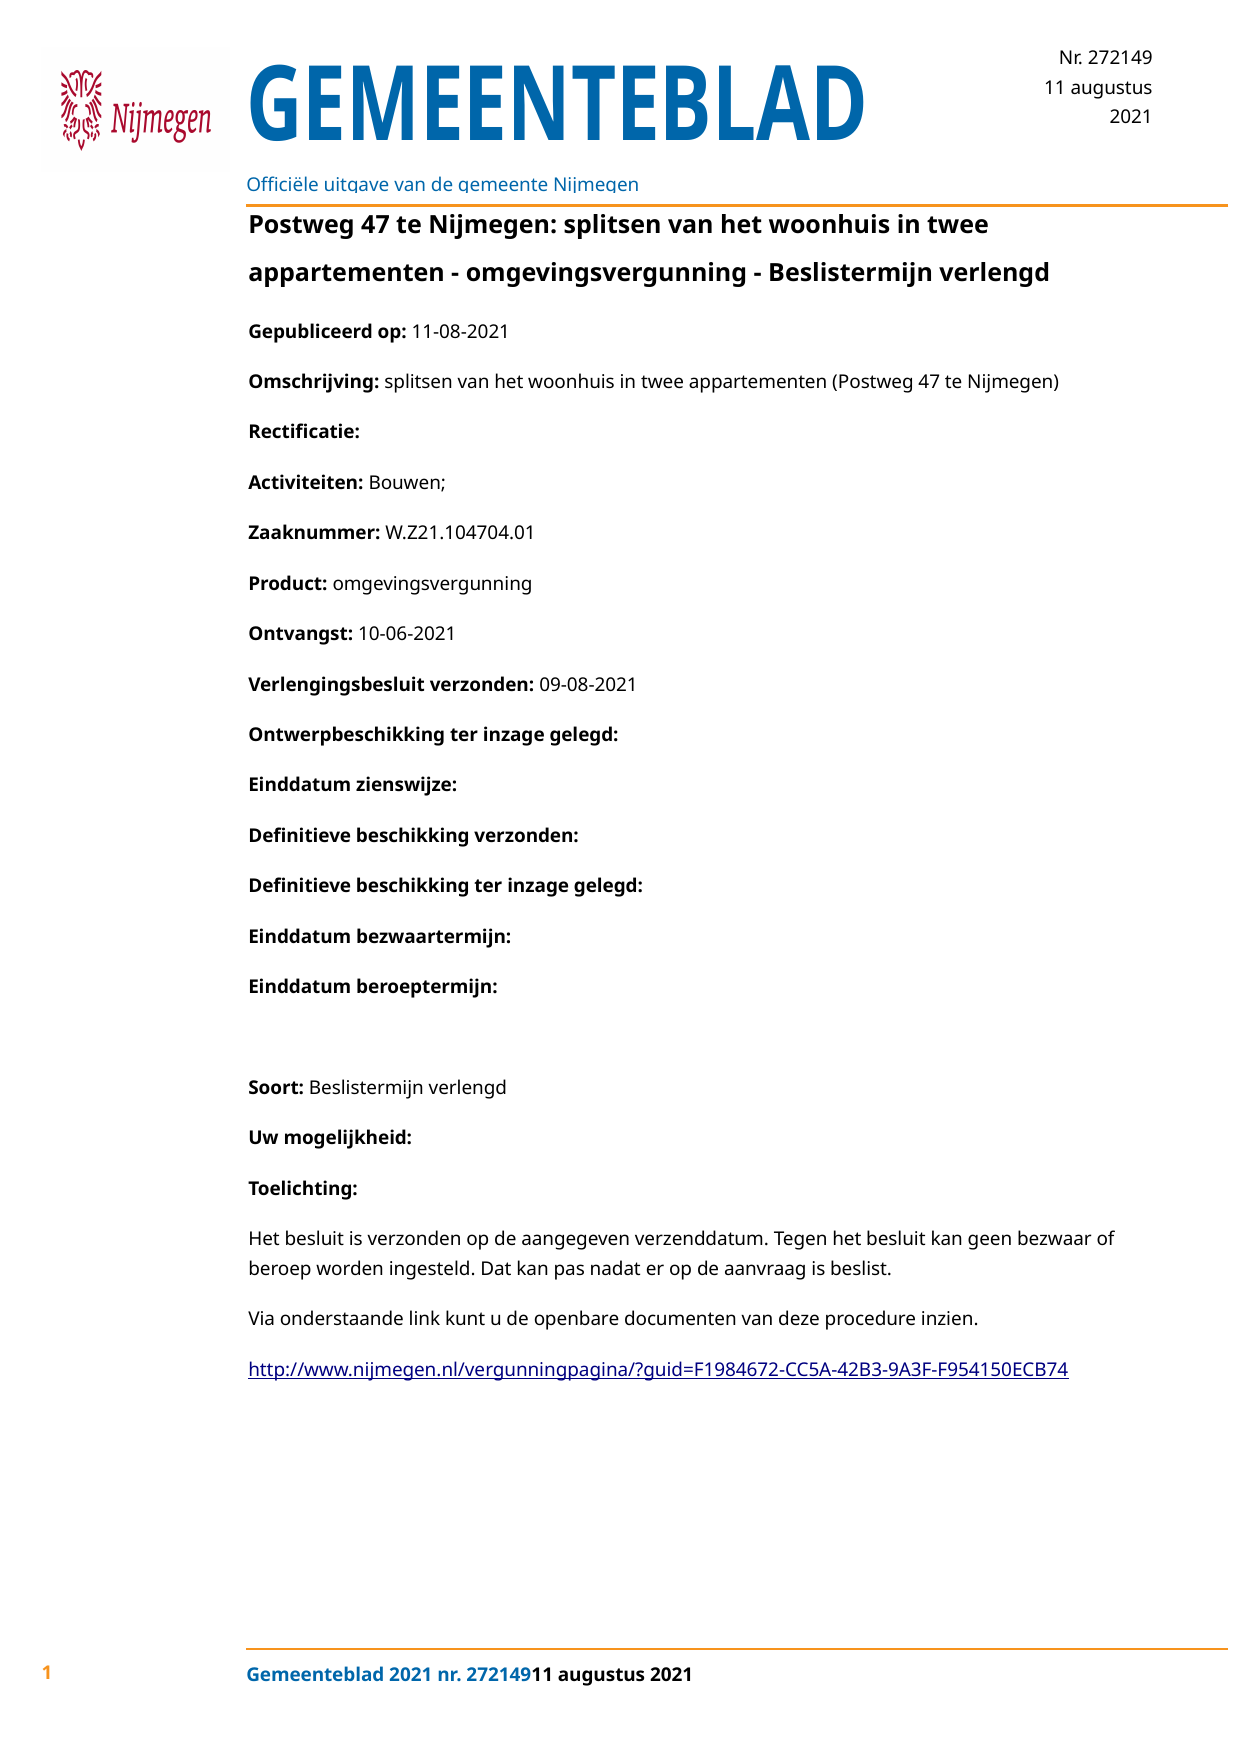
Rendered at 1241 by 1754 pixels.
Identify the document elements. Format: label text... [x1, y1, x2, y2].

text Gepubliceerd op: 11-08-2021 [248, 318, 1152, 344]
text Verlengingsbesluit verzonden: 09-08-2021 [248, 671, 1152, 697]
text Toelichting: [248, 1175, 1152, 1201]
text Soort: Beslistermijn verlengd [248, 1074, 1152, 1100]
text Activiteiten: Bouwen; [248, 469, 1152, 495]
text http://www.nijmegen.nl/vergunningpagina/?guid=F1984672-CC5A-42B3-9A3F-F954150ECB74 [248, 1356, 1152, 1382]
text Via onderstaande link kunt u de openbare documenten van deze procedure inzien. [248, 1305, 1152, 1331]
text Zaaknummer: W.Z21.104704.01 [248, 519, 1152, 545]
text Definitieve beschikking ter inzage gelegd: [248, 872, 1152, 898]
text Einddatum zienswijze: [248, 772, 1152, 797]
text Omschrijving: splitsen van het woonhuis in twee appartementen (Postweg 47 te Nijmegen) [248, 368, 1152, 394]
text Definitieve beschikking verzonden: [248, 822, 1152, 848]
text Het besluit is verzonden op de aangegeven verzenddatum. Tegen het besluit kan geen bezwaar of beroep worden ingesteld. Dat kan pas nadat er op de aanvraag is beslist. [248, 1225, 1152, 1281]
text Product: omgevingsvergunning [248, 570, 1152, 596]
picture [41, 47, 231, 172]
text Uw mogelijkheid: [248, 1124, 1152, 1150]
text Ontvangst: 10-06-2021 [248, 620, 1152, 646]
text Postweg 47 te Nijmegen: splitsen van het woonhuis in twee appartementen - omgevingsvergunning - Beslistermijn verlengd [248, 207, 1152, 288]
text Einddatum beroeptermijn: [248, 973, 1152, 999]
text Rectificatie: [248, 419, 1152, 444]
text Ontwerpbeschikking ter inzage gelegd: [248, 721, 1152, 747]
text Einddatum bezwaartermijn: [248, 923, 1152, 949]
